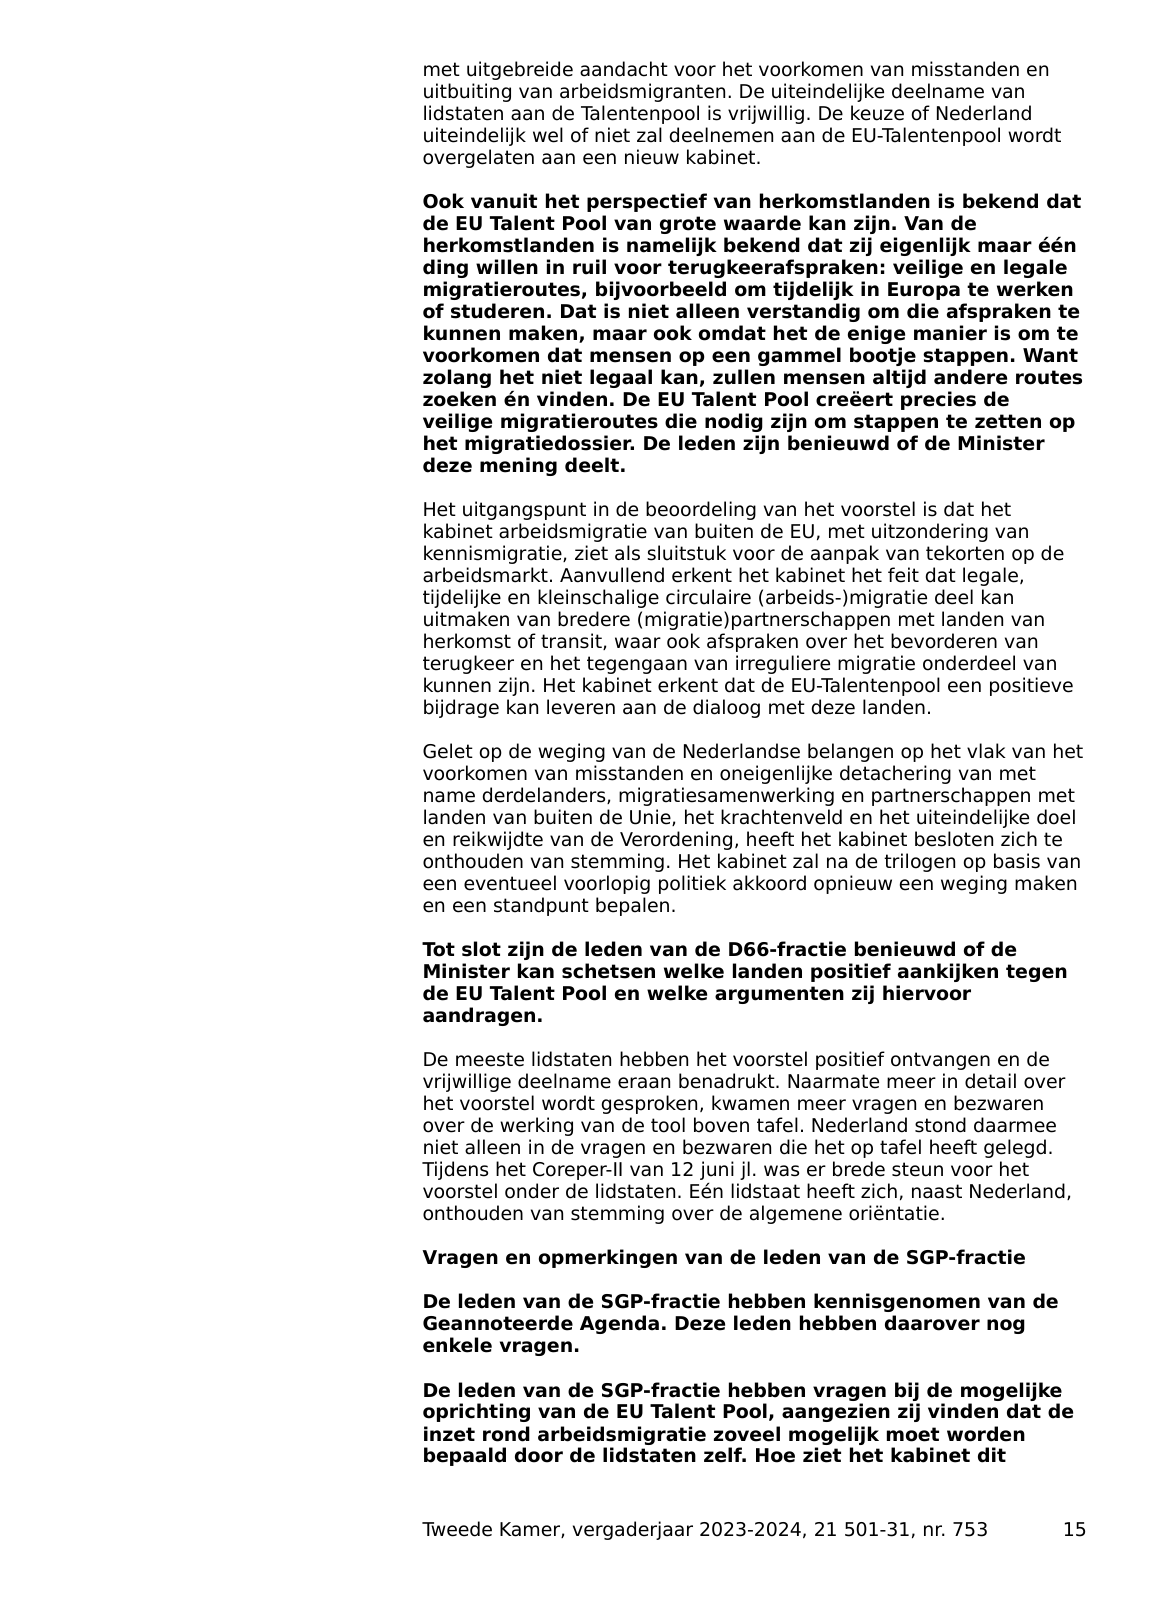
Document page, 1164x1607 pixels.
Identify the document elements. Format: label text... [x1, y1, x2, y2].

text De leden van de SGP-fractie hebben vragen bij de mogelijke oprichting van de EU Talent Pool, aangezien zij vinden dat de inzet rond arbeidsmigratie zoveel mogelijk moet worden bepaald door de lidstaten zelf. Hoe ziet het kabinet dit [422, 1379, 1087, 1467]
text Het uitgangspunt in de beoordeling van het voorstel is dat het kabinet arbeidsmigratie van buiten de EU, met uitzondering van kennismigratie, ziet als sluitstuk voor de aanpak van tekorten op de arbeidsmarkt. Aanvullend erkent het kabinet het feit dat legale, tijdelijke en kleinschalige circulaire (arbeids-)migratie deel kan uitmaken van bredere (migratie)partnerschappen met landen van herkomst of transit, waar ook afspraken over het bevorderen van terugkeer en het tegengaan van irreguliere migratie onderdeel van kunnen zijn. Het kabinet erkent dat de EU-Talentenpool een positieve bijdrage kan leveren aan de dialoog met deze landen. [422, 499, 1087, 719]
subtitle Vragen en opmerkingen van de leden van de SGP-fractie [422, 1247, 1087, 1269]
text De leden van de SGP-fractie hebben kennisgenomen van de Geannoteerde Agenda. Deze leden hebben daarover nog enkele vragen. [422, 1291, 1087, 1357]
text Ook vanuit het perspectief van herkomstlanden is bekend dat de EU Talent Pool van grote waarde kan zijn. Van de herkomstlanden is namelijk bekend dat zij eigenlijk maar één ding willen in ruil voor terugkeerafspraken: veilige en legale migratieroutes, bijvoorbeeld om tijdelijk in Europa te werken of studeren. Dat is niet alleen verstandig om die afspraken te kunnen maken, maar ook omdat het de enige manier is om te voorkomen dat mensen op een gammel bootje stappen. Want zolang het niet legaal kan, zullen mensen altijd andere routes zoeken én vinden. De EU Talent Pool creëert precies de veilige migratieroutes die nodig zijn om stappen te zetten op het migratiedossier. De leden zijn benieuwd of de Minister deze mening deelt. [422, 191, 1087, 477]
text met uitgebreide aandacht voor het voorkomen van misstanden en uitbuiting van arbeidsmigranten. De uiteindelijke deelname van lidstaten aan de Talentenpool is vrijwillig. De keuze of Nederland uiteindelijk wel of niet zal deelnemen aan de EU-Talentenpool wordt overgelaten aan een nieuw kabinet. [422, 59, 1087, 169]
text Tot slot zijn de leden van de D66-fractie benieuwd of de Minister kan schetsen welke landen positief aankijken tegen de EU Talent Pool en welke argumenten zij hiervoor aandragen. [422, 939, 1087, 1027]
text Gelet op de weging van de Nederlandse belangen op het vlak van het voorkomen van misstanden en oneigenlijke detachering van met name derdelanders, migratiesamenwerking en partnerschappen met landen van buiten de Unie, het krachtenveld en het uiteindelijke doel en reikwijdte van de Verordening, heeft het kabinet besloten zich te onthouden van stemming. Het kabinet zal na de trilogen op basis van een eventueel voorlopig politiek akkoord opnieuw een weging maken en een standpunt bepalen. [422, 741, 1087, 917]
text De meeste lidstaten hebben het voorstel positief ontvangen en de vrijwillige deelname eraan benadrukt. Naarmate meer in detail over het voorstel wordt gesproken, kwamen meer vragen en bezwaren over de werking van de tool boven tafel. Nederland stond daarmee niet alleen in de vragen en bezwaren die het op tafel heeft gelegd. Tijdens het Coreper-II van 12 juni jl. was er brede steun voor het voorstel onder de lidstaten. Eén lidstaat heeft zich, naast Nederland, onthouden van stemming over de algemene oriëntatie. [422, 1049, 1087, 1225]
